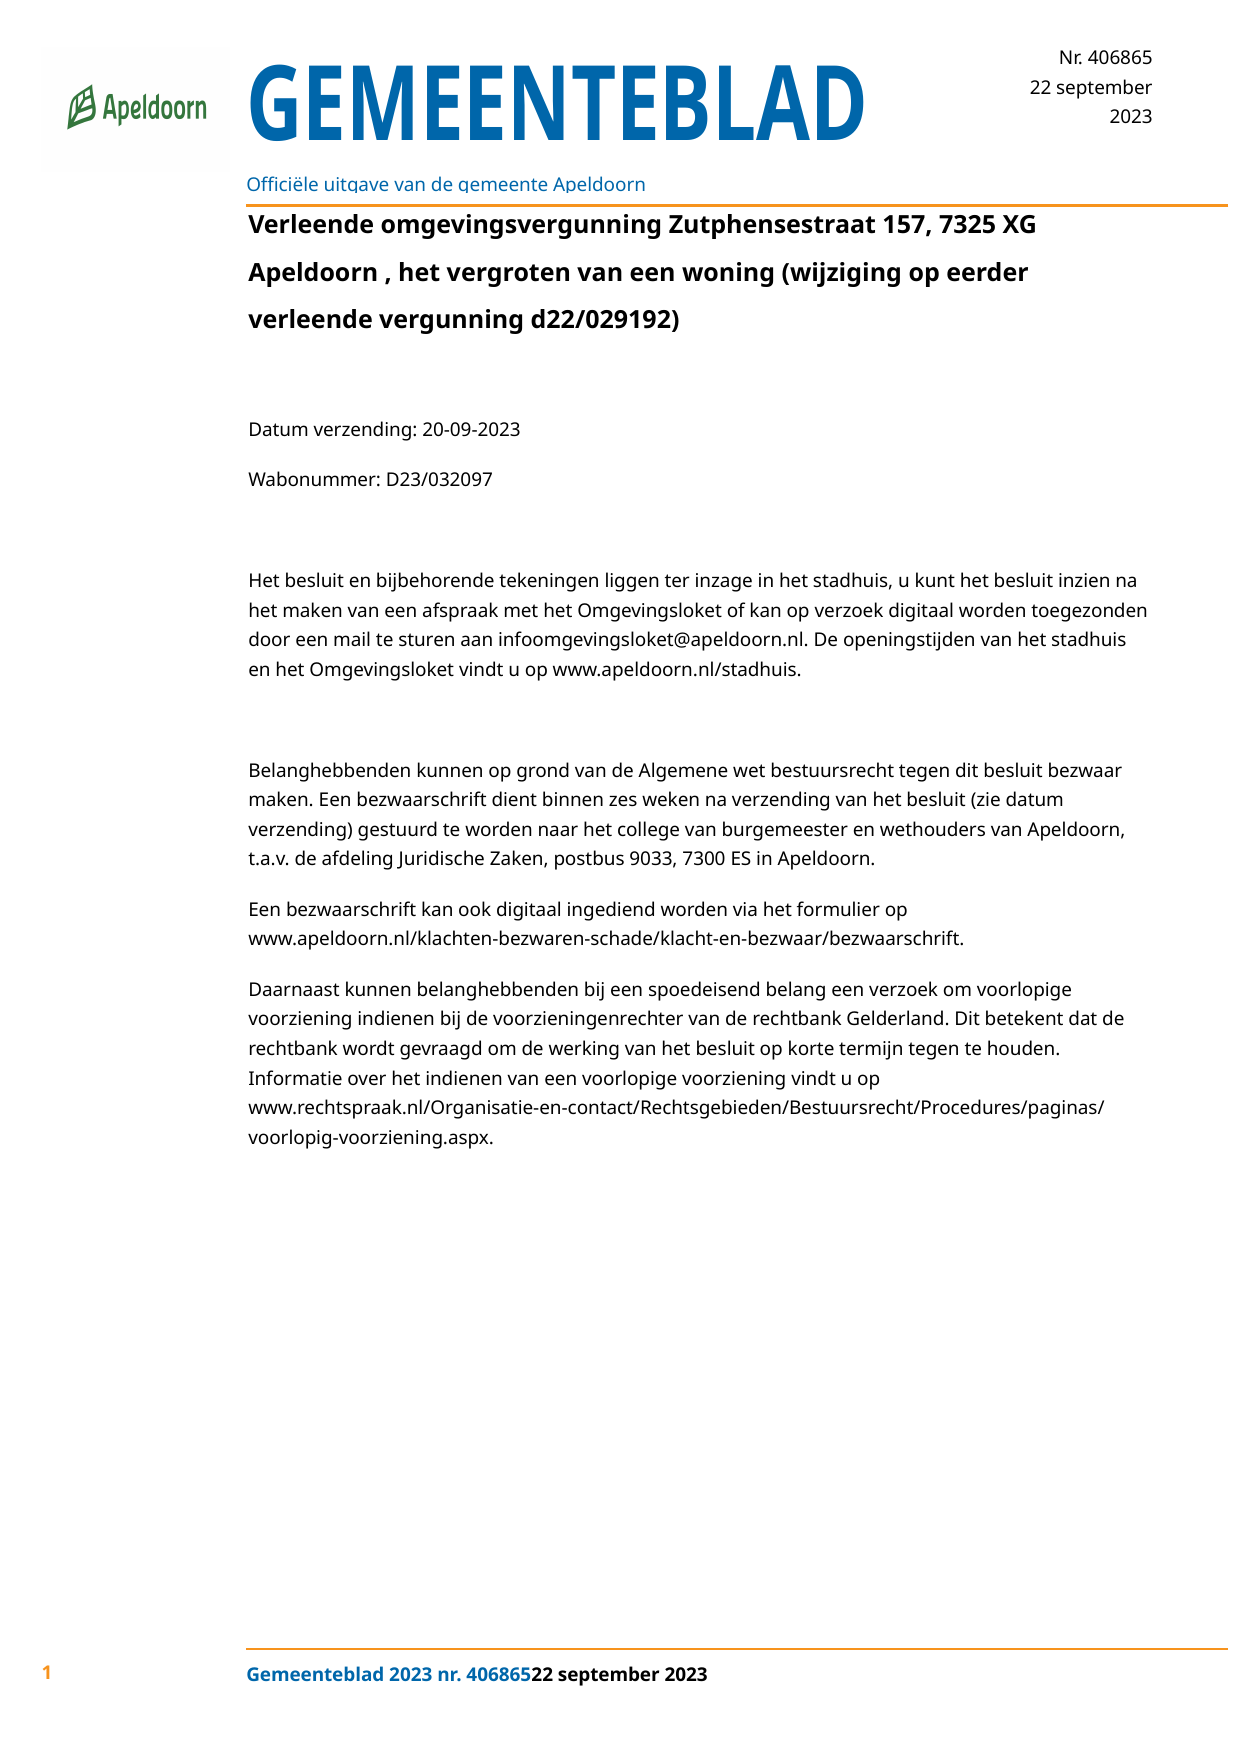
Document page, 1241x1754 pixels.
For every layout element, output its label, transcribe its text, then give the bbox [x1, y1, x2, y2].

picture [41, 47, 231, 172]
text Verleende omgevingsvergunning Zutphensestraat 157, 7325 XG Apeldoorn , het vergroten van een woning (wijziging op eerder verleende vergunning d22/029192) [248, 207, 1152, 336]
text Belanghebbenden kunnen op grond van de Algemene wet bestuursrecht tegen dit besluit bezwaar maken. Een bezwaarschrift dient binnen zes weken na verzending van het besluit (zie datum verzending) gestuurd te worden naar het college van burgemeester en wethouders van Apeldoorn, t.a.v. de afdeling Juridische Zaken, postbus 9033, 7300 ES in Apeldoorn. [248, 757, 1152, 871]
text Een bezwaarschrift kan ook digitaal ingediend worden via het formulier op www.apeldoorn.nl/klachten-bezwaren-schade/klacht-en-bezwaar/bezwaarschrift. [248, 896, 1152, 951]
text Daarnaast kunnen belanghebbenden bij een spoedeisend belang een verzoek om voorlopige voorziening indienen bij de voorzieningenrechter van de rechtbank Gelderland. Dit betekent dat de rechtbank wordt gevraagd om de werking van het besluit op korte termijn tegen te houden. Informatie over het indienen van een voorlopige voorziening vindt u op www.rechtspraak.nl/Organisatie-en-contact/Rechtsgebieden/Bestuursrecht/Procedures/paginas/voorlopig-voorziening.aspx. [248, 976, 1152, 1149]
text Het besluit en bijbehorende tekeningen liggen ter inzage in het stadhuis, u kunt het besluit inzien na het maken van een afspraak met het Omgevingsloket of kan op verzoek digitaal worden toegezonden door een mail te sturen aan infoomgevingsloket@apeldoorn.nl. De openingstijden van het stadhuis en het Omgevingsloket vindt u op www.apeldoorn.nl/stadhuis. [248, 567, 1152, 682]
text Datum verzending: 20-09-2023 [248, 416, 1152, 442]
text Wabonummer: D23/032097 [248, 466, 1152, 492]
